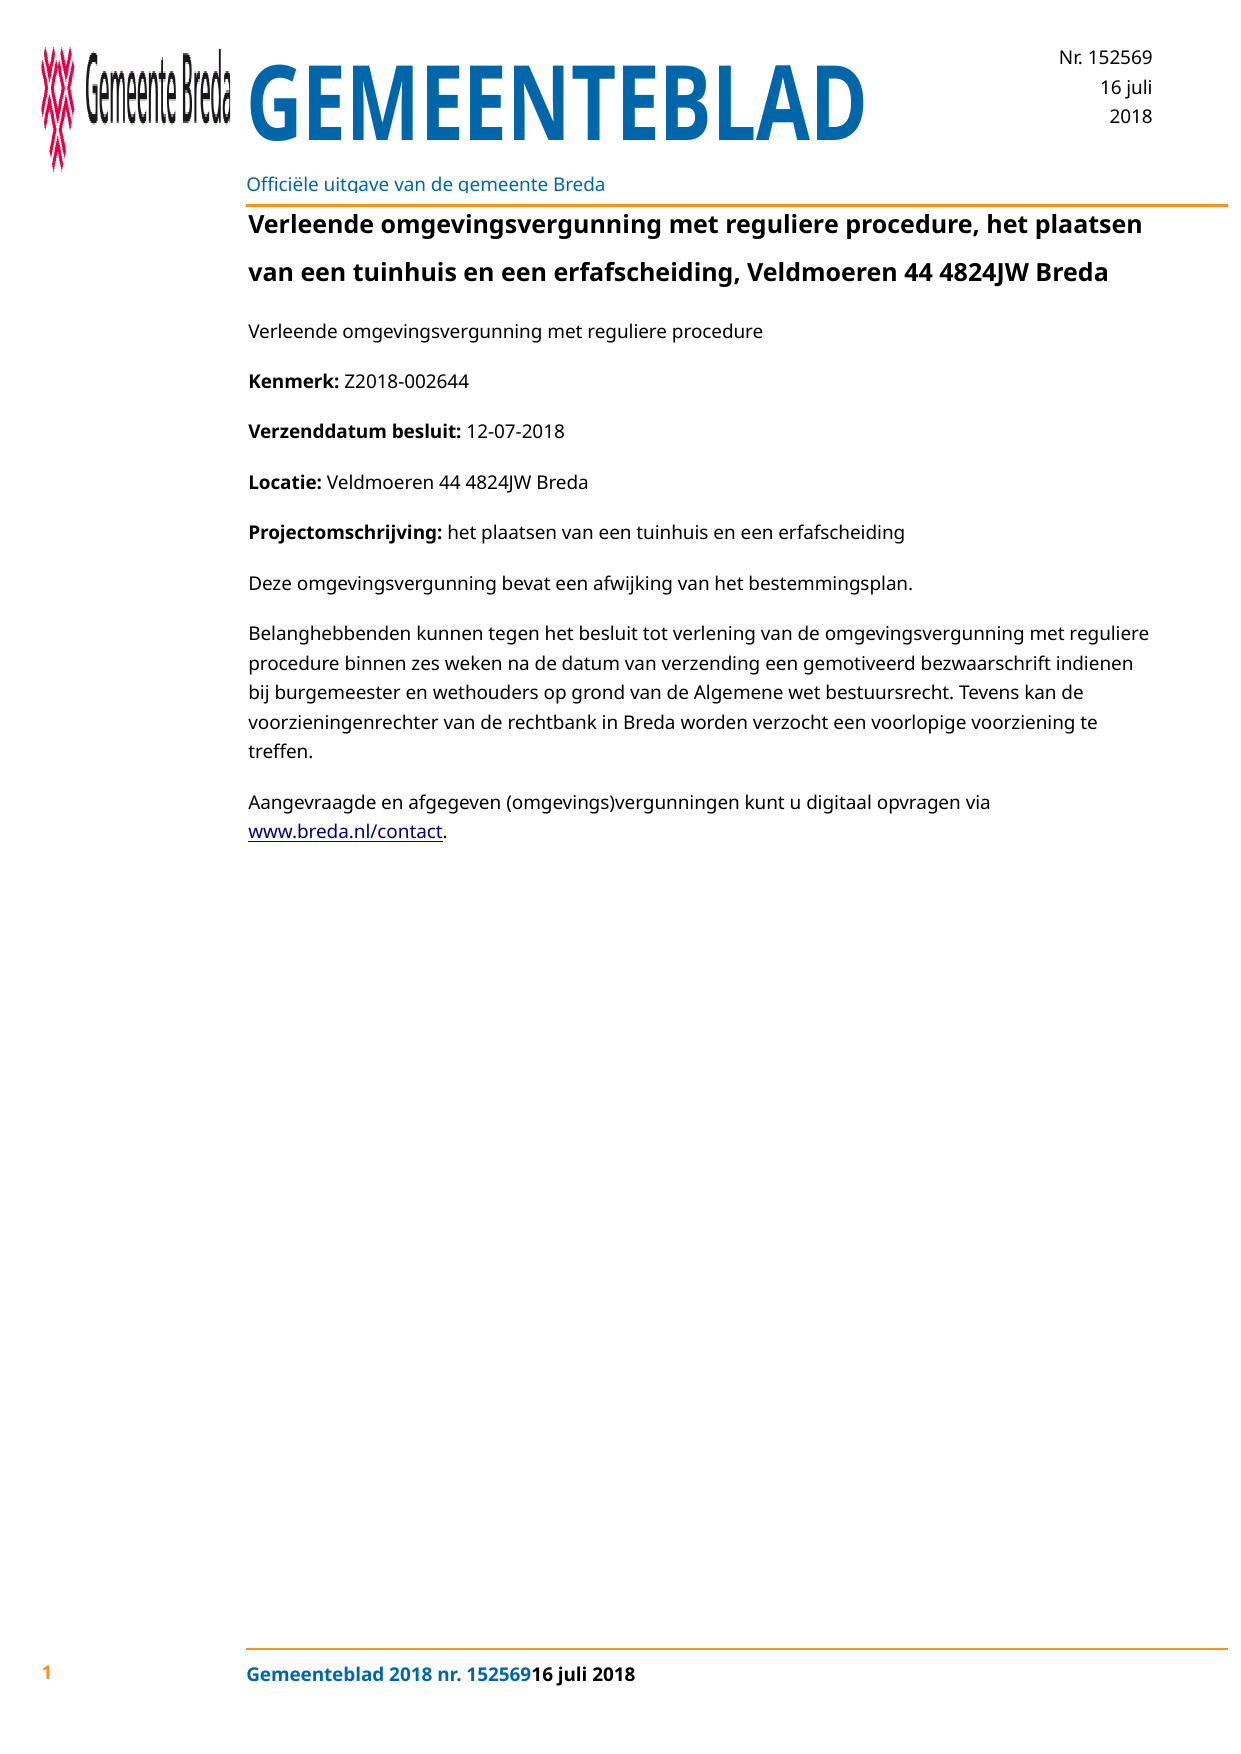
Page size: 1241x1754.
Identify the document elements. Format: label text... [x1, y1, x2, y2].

text Projectomschrijving: het plaatsen van een tuinhuis en een erfafscheiding [248, 519, 1152, 545]
text Verleende omgevingsvergunning met reguliere procedure, het plaatsen van een tuinhuis en een erfafscheiding, Veldmoeren 44 4824JW Breda [248, 207, 1152, 288]
text Belanghebbenden kunnen tegen het besluit tot verlening van de omgevingsvergunning met reguliere procedure binnen zes weken na de datum van verzending een gemotiveerd bezwaarschrift indienen bij burgemeester en wethouders op grond van de Algemene wet bestuursrecht. Tevens kan de voorzieningenrechter van de rechtbank in Breda worden verzocht een voorlopige voorziening te treffen. [248, 620, 1152, 764]
text Verzenddatum besluit: 12-07-2018 [248, 419, 1152, 444]
text Verleende omgevingsvergunning met reguliere procedure [248, 318, 1152, 344]
picture [41, 47, 231, 172]
text Aangevraagde en afgegeven (omgevings)vergunningen kunt u digitaal opvragen via www.breda.nl/contact. [248, 789, 1152, 844]
text Kenmerk: Z2018-002644 [248, 368, 1152, 394]
text Locatie: Veldmoeren 44 4824JW Breda [248, 469, 1152, 495]
text Deze omgevingsvergunning bevat een afwijking van het bestemmingsplan. [248, 570, 1152, 596]
